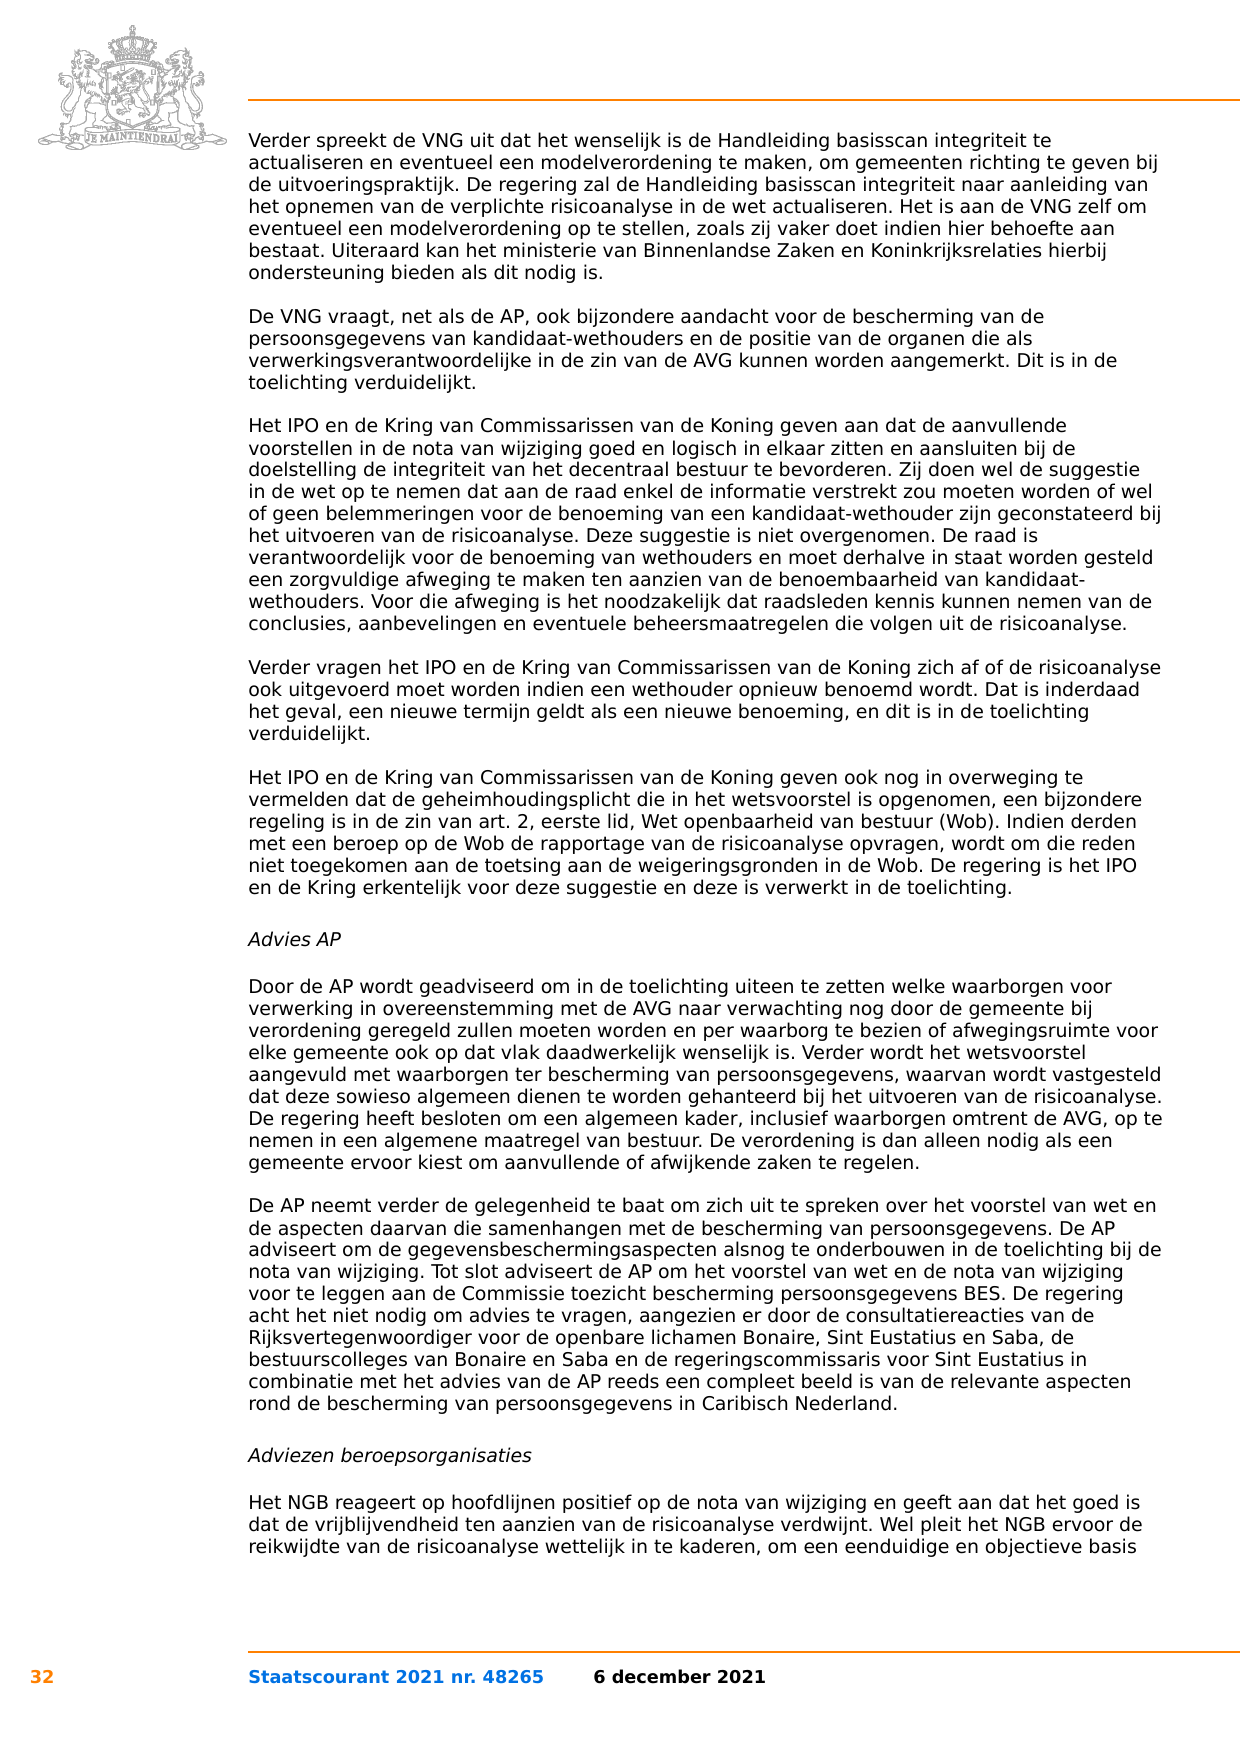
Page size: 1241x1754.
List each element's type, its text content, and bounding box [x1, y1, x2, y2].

picture [38, 25, 227, 150]
subtitle Adviezen beroepsorganisaties [248, 1445, 1163, 1467]
text De regering heeft besloten om een algemeen kader, inclusief waarborgen omtrent de AVG, op te nemen in een algemene maatregel van bestuur. De verordening is dan alleen nodig als een gemeente ervoor kiest om aanvullende of afwijkende zaken te regelen. [248, 1108, 1163, 1173]
text De VNG vraagt, net als de AP, ook bijzondere aandacht voor de bescherming van de persoonsgegevens van kandidaat-wethouders en de positie van de organen die als verwerkingsverantwoordelijke in de zin van de AVG kunnen worden aangemerkt. Dit is in de toelichting verduidelijkt. [248, 306, 1163, 393]
text Het IPO en de Kring van Commissarissen van de Koning geven ook nog in overweging te vermelden dat de geheimhoudingsplicht die in het wetsvoorstel is opgenomen, een bijzondere regeling is in de zin van art. 2, eerste lid, Wet openbaarheid van bestuur (Wob). Indien derden met een beroep op de Wob de rapportage van de risicoanalyse opvragen, wordt om die reden niet toegekomen aan de toetsing aan de weigeringsgronden in de Wob. De regering is het IPO en de Kring erkentelijk voor deze suggestie en deze is verwerkt in de toelichting. [248, 767, 1163, 899]
text De AP neemt verder de gelegenheid te baat om zich uit te spreken over het voorstel van wet en de aspecten daarvan die samenhangen met de bescherming van persoonsgegevens. De AP adviseert om de gegevensbeschermingsaspecten alsnog te onderbouwen in de toelichting bij de [248, 1195, 1163, 1261]
text Het IPO en de Kring van Commissarissen van de Koning geven aan dat de aanvullende voorstellen in de nota van wijziging goed en logisch in elkaar zitten en aansluiten bij de doelstelling de integriteit van het decentraal bestuur te bevorderen. Zij doen wel de suggestie in de wet op te nemen dat aan de raad enkel de informatie verstrekt zou moeten worden of wel of geen belemmeringen voor de benoeming van een kandidaat-wethouder zijn geconstateerd bij het uitvoeren van de risicoanalyse. Deze suggestie is niet overgenomen. De raad is verantwoordelijk voor de benoeming van wethouders en moet derhalve in staat worden gesteld een zorgvuldige afweging te maken ten aanzien van de benoembaarheid van kandidaat-wethouders. Voor die afweging is het noodzakelijk dat raadsleden kennis kunnen nemen van de conclusies, aanbevelingen en eventuele beheersmaatregelen die volgen uit de risicoanalyse. [248, 415, 1163, 635]
text Verder spreekt de VNG uit dat het wenselijk is de Handleiding basisscan integriteit te actualiseren en eventueel een modelverordening te maken, om gemeenten richting te geven bij de uitvoeringspraktijk. De regering zal de Handleiding basisscan integriteit naar aanleiding van het opnemen van de verplichte risicoanalyse in de wet actualiseren. Het is aan de VNG zelf om eventueel een modelverordening op te stellen, zoals zij vaker doet indien hier behoefte aan bestaat. Uiteraard kan het ministerie van Binnenlandse Zaken en Koninkrijksrelaties hierbij ondersteuning bieden als dit nodig is. [248, 130, 1163, 284]
text Het NGB reageert op hoofdlijnen positief op de nota van wijziging en geeft aan dat het goed is dat de vrijblijvendheid ten aanzien van de risicoanalyse verdwijnt. Wel pleit het NGB ervoor de reikwijdte van de risicoanalyse wettelijk in te kaderen, om een eenduidige en objectieve basis [248, 1492, 1163, 1558]
text Verder vragen het IPO en de Kring van Commissarissen van de Koning zich af of de risicoanalyse ook uitgevoerd moet worden indien een wethouder opnieuw benoemd wordt. Dat is inderdaad het geval, een nieuwe termijn geldt als een nieuwe benoeming, en dit is in de toelichting verduidelijkt. [248, 657, 1163, 745]
text nota van wijziging. Tot slot adviseert de AP om het voorstel van wet en de nota van wijziging voor te leggen aan de Commissie toezicht bescherming persoonsgegevens BES. De regering acht het niet nodig om advies te vragen, aangezien er door de consultatiereacties van de Rijksvertegenwoordiger voor de openbare lichamen Bonaire, Sint Eustatius en Saba, de bestuurscolleges van Bonaire en Saba en de regeringscommissaris voor Sint Eustatius in combinatie met het advies van de AP reeds een compleet beeld is van de relevante aspecten rond de bescherming van persoonsgegevens in Caribisch Nederland. [248, 1261, 1163, 1415]
subtitle Advies AP [248, 929, 1163, 951]
text Door de AP wordt geadviseerd om in de toelichting uiteen te zetten welke waarborgen voor verwerking in overeenstemming met de AVG naar verwachting nog door de gemeente bij verordening geregeld zullen moeten worden en per waarborg te bezien of afwegingsruimte voor elke gemeente ook op dat vlak daadwerkelijk wenselijk is. Verder wordt het wetsvoorstel aangevuld met waarborgen ter bescherming van persoonsgegevens, waarvan wordt vastgesteld dat deze sowieso algemeen dienen te worden gehanteerd bij het uitvoeren van de risicoanalyse. [248, 976, 1163, 1108]
